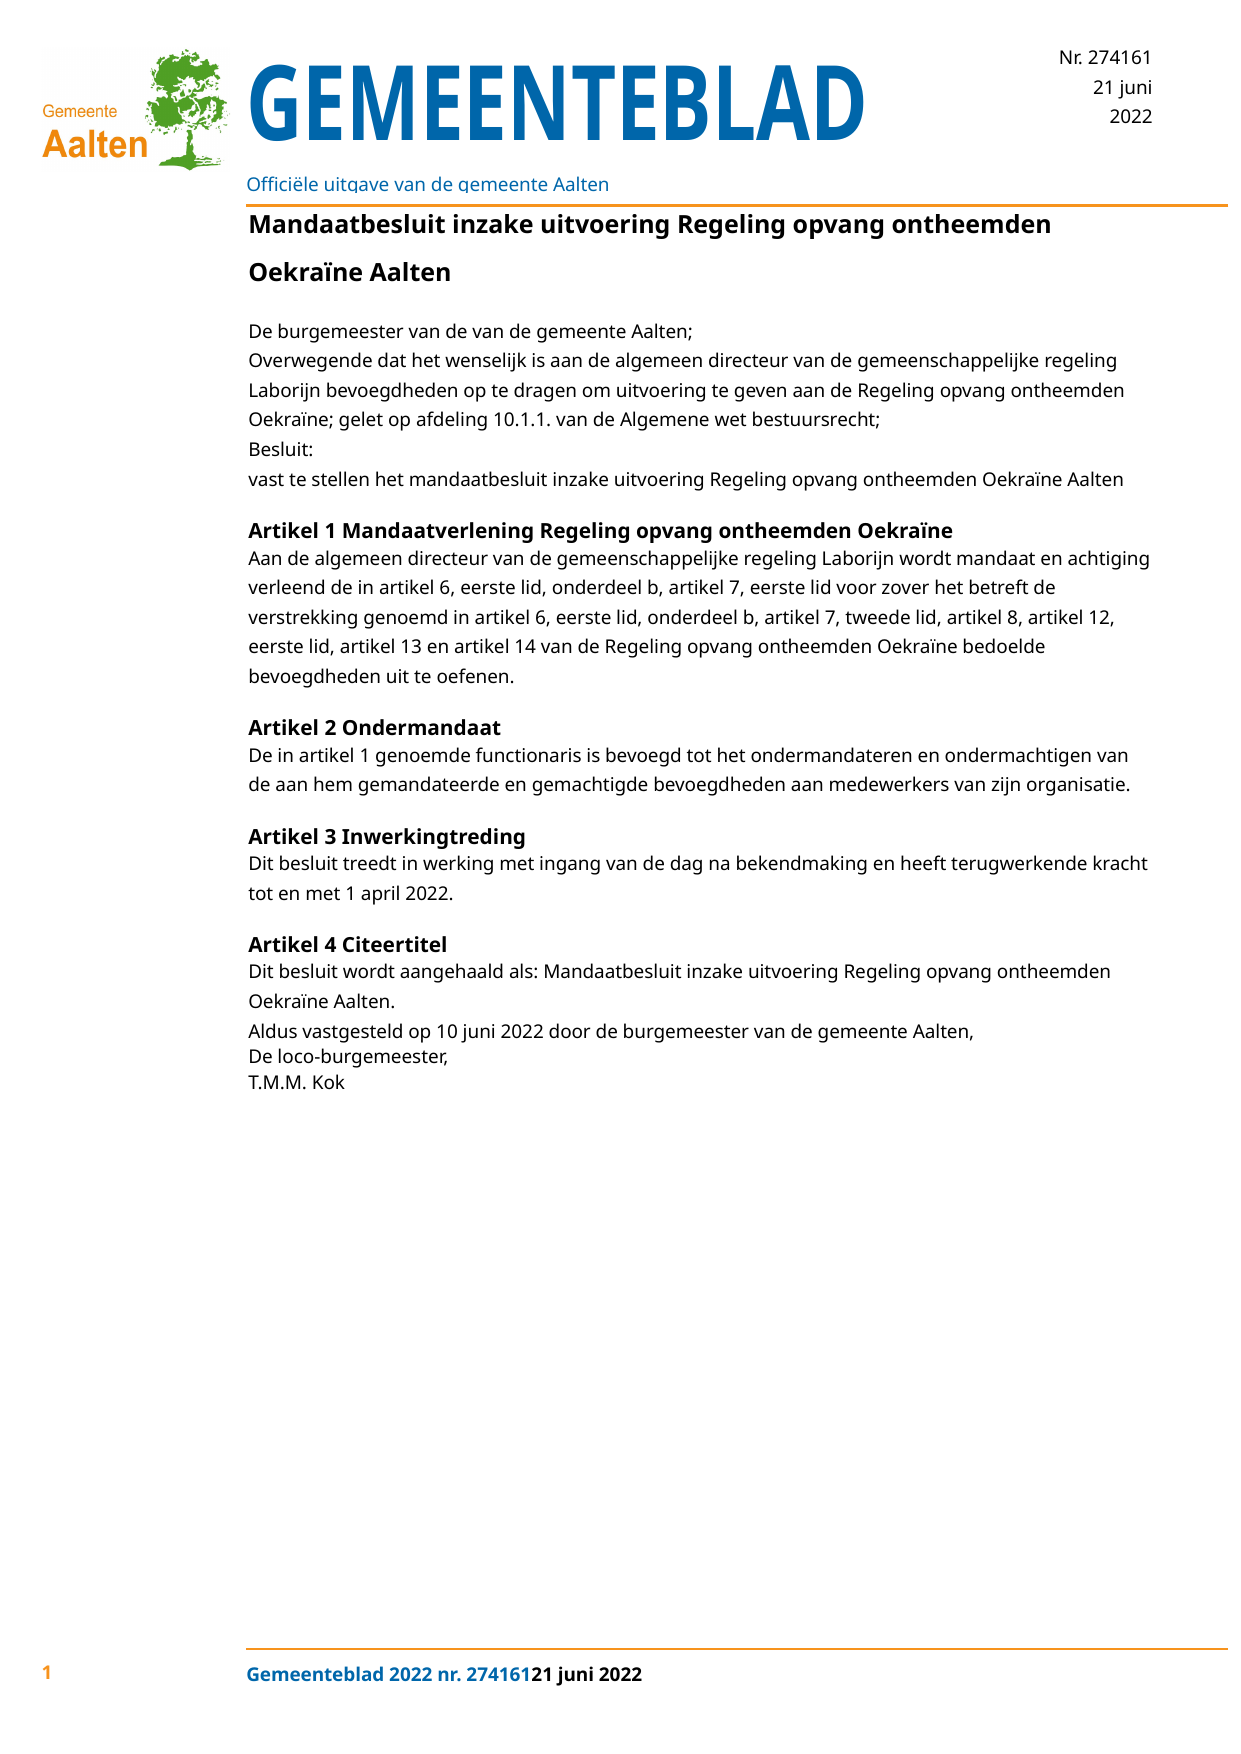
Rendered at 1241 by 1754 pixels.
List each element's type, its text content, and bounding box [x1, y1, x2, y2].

text Besluit: [248, 436, 1152, 462]
text Artikel 4 Citeertitel [248, 930, 1152, 959]
text Artikel 3 Inwerkingtreding [248, 822, 1152, 850]
text Dit besluit wordt aangehaald als: Mandaatbesluit inzake uitvoering Regeling opvang ontheemden Oekraïne Aalten. [248, 959, 1152, 1014]
text Aan de algemeen directeur van de gemeenschappelijke regeling Laborijn wordt mandaat en achtiging verleend de in artikel 6, eerste lid, onderdeel b, artikel 7, eerste lid voor zover het betreft de verstrekking genoemd in artikel 6, eerste lid, onderdeel b, artikel 7, tweede lid, artikel 8, artikel 12, eerste lid, artikel 13 en artikel 14 van de Regeling opvang ontheemden Oekraïne bedoelde bevoegdheden uit te oefenen. [248, 545, 1152, 689]
text Artikel 1 Mandaatverlening Regeling opvang ontheemden Oekraïne [248, 516, 1152, 545]
text De loco-burgemeester, [248, 1044, 1152, 1069]
text Mandaatbesluit inzake uitvoering Regeling opvang ontheemden Oekraïne Aalten [248, 207, 1152, 288]
text Artikel 2 Ondermandaat [248, 713, 1152, 742]
text De in artikel 1 genoemde functionaris is bevoegd tot het ondermandateren en ondermachtigen van de aan hem gemandateerde en gemachtigde bevoegdheden aan medewerkers van zijn organisatie. [248, 742, 1152, 797]
text Dit besluit treedt in werking met ingang van de dag na bekendmaking en heeft terugwerkende kracht tot en met 1 april 2022. [248, 850, 1152, 906]
text T.M.M. Kok [248, 1069, 1152, 1095]
text Overwegende dat het wenselijk is aan de algemeen directeur van de gemeenschappelijke regeling Laborijn bevoegdheden op te dragen om uitvoering te geven aan de Regeling opvang ontheemden Oekraïne; gelet op afdeling 10.1.1. van de Algemene wet bestuursrecht; [248, 347, 1152, 432]
text Aldus vastgesteld op 10 juni 2022 door de burgemeester van de gemeente Aalten, [248, 1018, 1152, 1044]
text De burgemeester van de van de gemeente Aalten; [248, 318, 1152, 344]
picture [41, 47, 231, 172]
text vast te stellen het mandaatbesluit inzake uitvoering Regeling opvang ontheemden Oekraïne Aalten [248, 466, 1152, 492]
